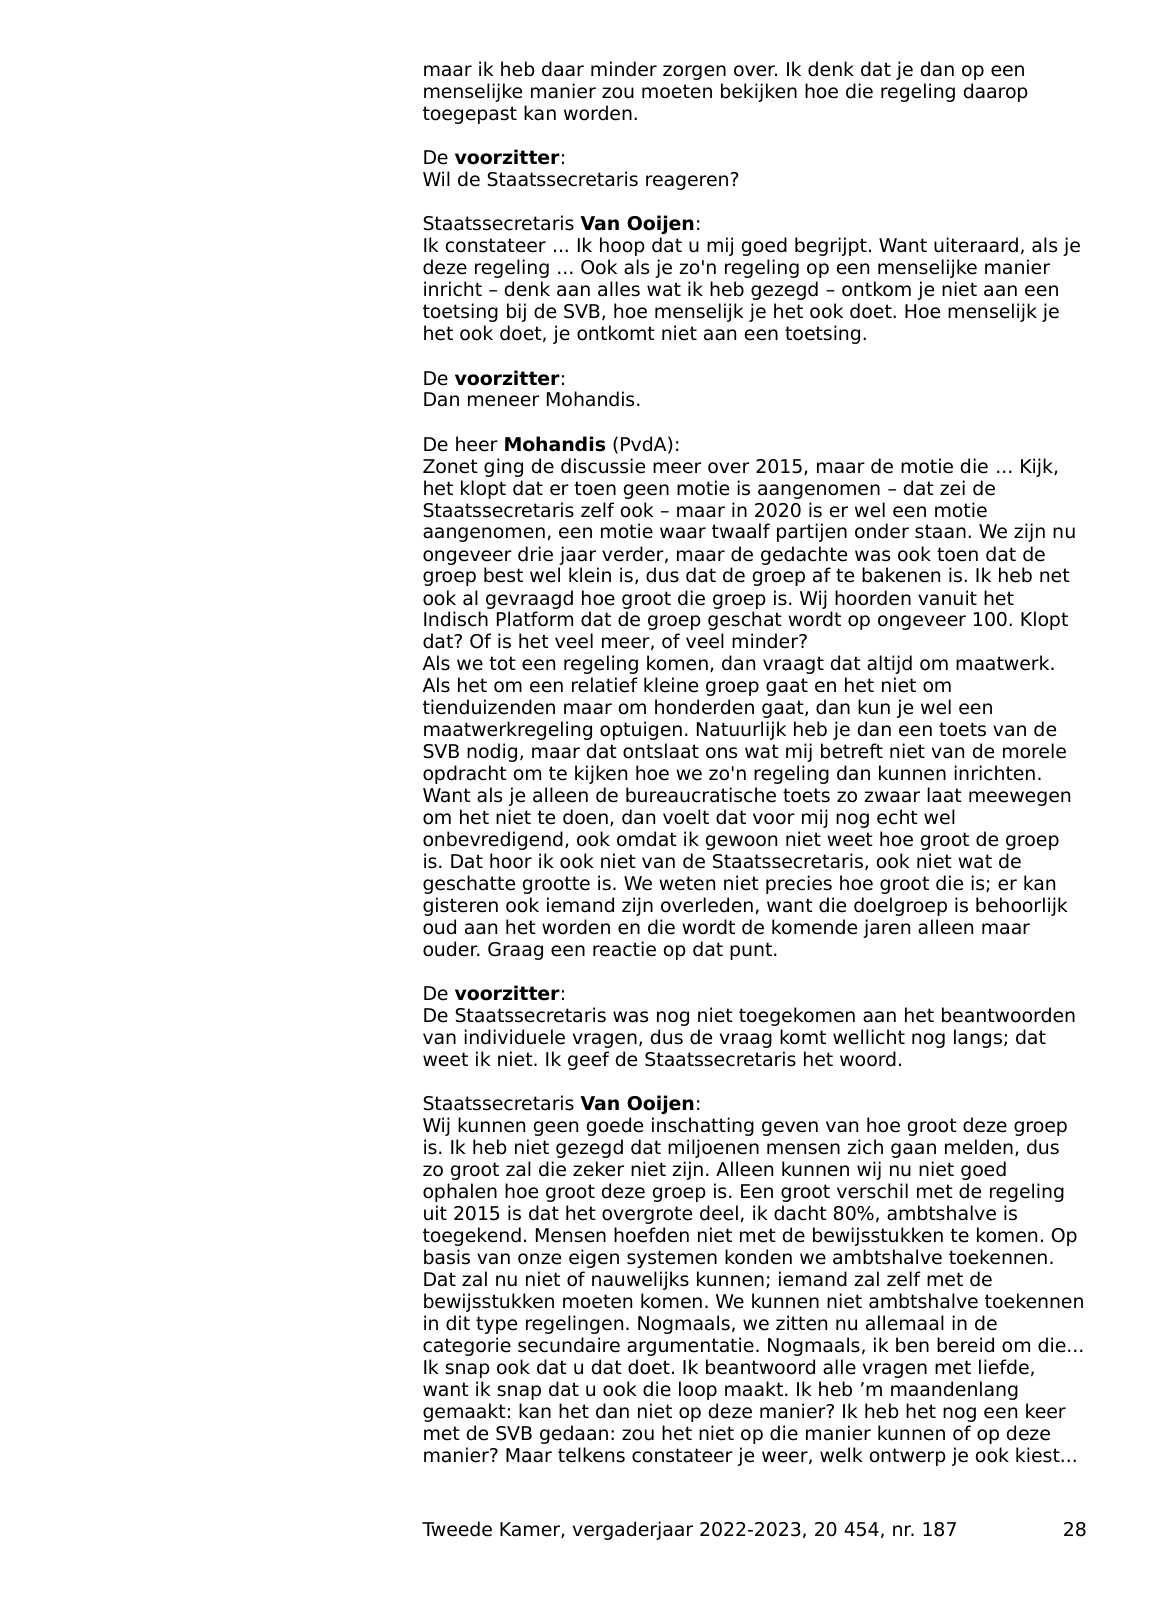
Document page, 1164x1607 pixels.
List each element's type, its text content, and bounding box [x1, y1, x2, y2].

text Staatssecretaris Van Ooijen: [422, 213, 1087, 235]
text Staatssecretaris Van Ooijen: [422, 1093, 1087, 1115]
text De Staatssecretaris was nog niet toegekomen aan het beantwoorden van individuele vragen, dus de vraag komt wellicht nog langs; dat weet ik niet. Ik geef de Staatssecretaris het woord. [422, 1005, 1087, 1071]
text De voorzitter: [422, 367, 1087, 389]
text Dan meneer Mohandis. [422, 389, 1087, 411]
text Als we tot een regeling komen, dan vraagt dat altijd om maatwerk. Als het om een relatief kleine groep gaat en het niet om tienduizenden maar om honderden gaat, dan kun je wel een maatwerkregeling optuigen. Natuurlijk heb je dan een toets van de SVB nodig, maar dat ontslaat ons wat mij betreft niet van de morele opdracht om te kijken hoe we zo'n regeling dan kunnen inrichten. Want als je alleen de bureaucratische toets zo zwaar laat meewegen om het niet te doen, dan voelt dat voor mij nog echt wel onbevredigend, ook omdat ik gewoon niet weet hoe groot de groep is. Dat hoor ik ook niet van de Staatssecretaris, ook niet wat de geschatte grootte is. We weten niet precies hoe groot die is; er kan gisteren ook iemand zijn overleden, want die doelgroep is behoorlijk oud aan het worden en die wordt de komende jaren alleen maar ouder. Graag een reactie op dat punt. [422, 653, 1087, 961]
text De voorzitter: [422, 983, 1087, 1005]
text De voorzitter: [422, 147, 1087, 169]
text Wil de Staatssecretaris reageren? [422, 169, 1087, 191]
text Ik constateer ... Ik hoop dat u mij goed begrijpt. Want uiteraard, als je deze regeling ... Ook als je zo'n regeling op een menselijke manier inricht – denk aan alles wat ik heb gezegd – ontkom je niet aan een toetsing bij de SVB, hoe menselijk je het ook doet. Hoe menselijk je het ook doet, je ontkomt niet aan een toetsing. [422, 235, 1087, 345]
text maar ik heb daar minder zorgen over. Ik denk dat je dan op een menselijke manier zou moeten bekijken hoe die regeling daarop toegepast kan worden. [422, 59, 1087, 125]
text Wij kunnen geen goede inschatting geven van hoe groot deze groep is. Ik heb niet gezegd dat miljoenen mensen zich gaan melden, dus zo groot zal die zeker niet zijn. Alleen kunnen wij nu niet goed ophalen hoe groot deze groep is. Een groot verschil met de regeling uit 2015 is dat het overgrote deel, ik dacht 80%, ambtshalve is toegekend. Mensen hoefden niet met de bewijsstukken te komen. Op basis van onze eigen systemen konden we ambtshalve toekennen. Dat zal nu niet of nauwelijks kunnen; iemand zal zelf met de bewijsstukken moeten komen. We kunnen niet ambtshalve toekennen in dit type regelingen. Nogmaals, we zitten nu allemaal in de categorie secundaire argumentatie. Nogmaals, ik ben bereid om die... Ik snap ook dat u dat doet. Ik beantwoord alle vragen met liefde, want ik snap dat u ook die loop maakt. Ik heb ’m maandenlang gemaakt: kan het dan niet op deze manier? Ik heb het nog een keer met de SVB gedaan: zou het niet op die manier kunnen of op deze manier? Maar telkens constateer je weer, welk ontwerp je ook kiest... [422, 1115, 1087, 1467]
text Zonet ging de discussie meer over 2015, maar de motie die ... Kijk, het klopt dat er toen geen motie is aangenomen – dat zei de Staatssecretaris zelf ook – maar in 2020 is er wel een motie aangenomen, een motie waar twaalf partijen onder staan. We zijn nu ongeveer drie jaar verder, maar de gedachte was ook toen dat de groep best wel klein is, dus dat de groep af te bakenen is. Ik heb net ook al gevraagd hoe groot die groep is. Wij hoorden vanuit het Indisch Platform dat de groep geschat wordt op ongeveer 100. Klopt dat? Of is het veel meer, of veel minder? [422, 456, 1087, 653]
text De heer Mohandis (PvdA): [422, 433, 1087, 456]
